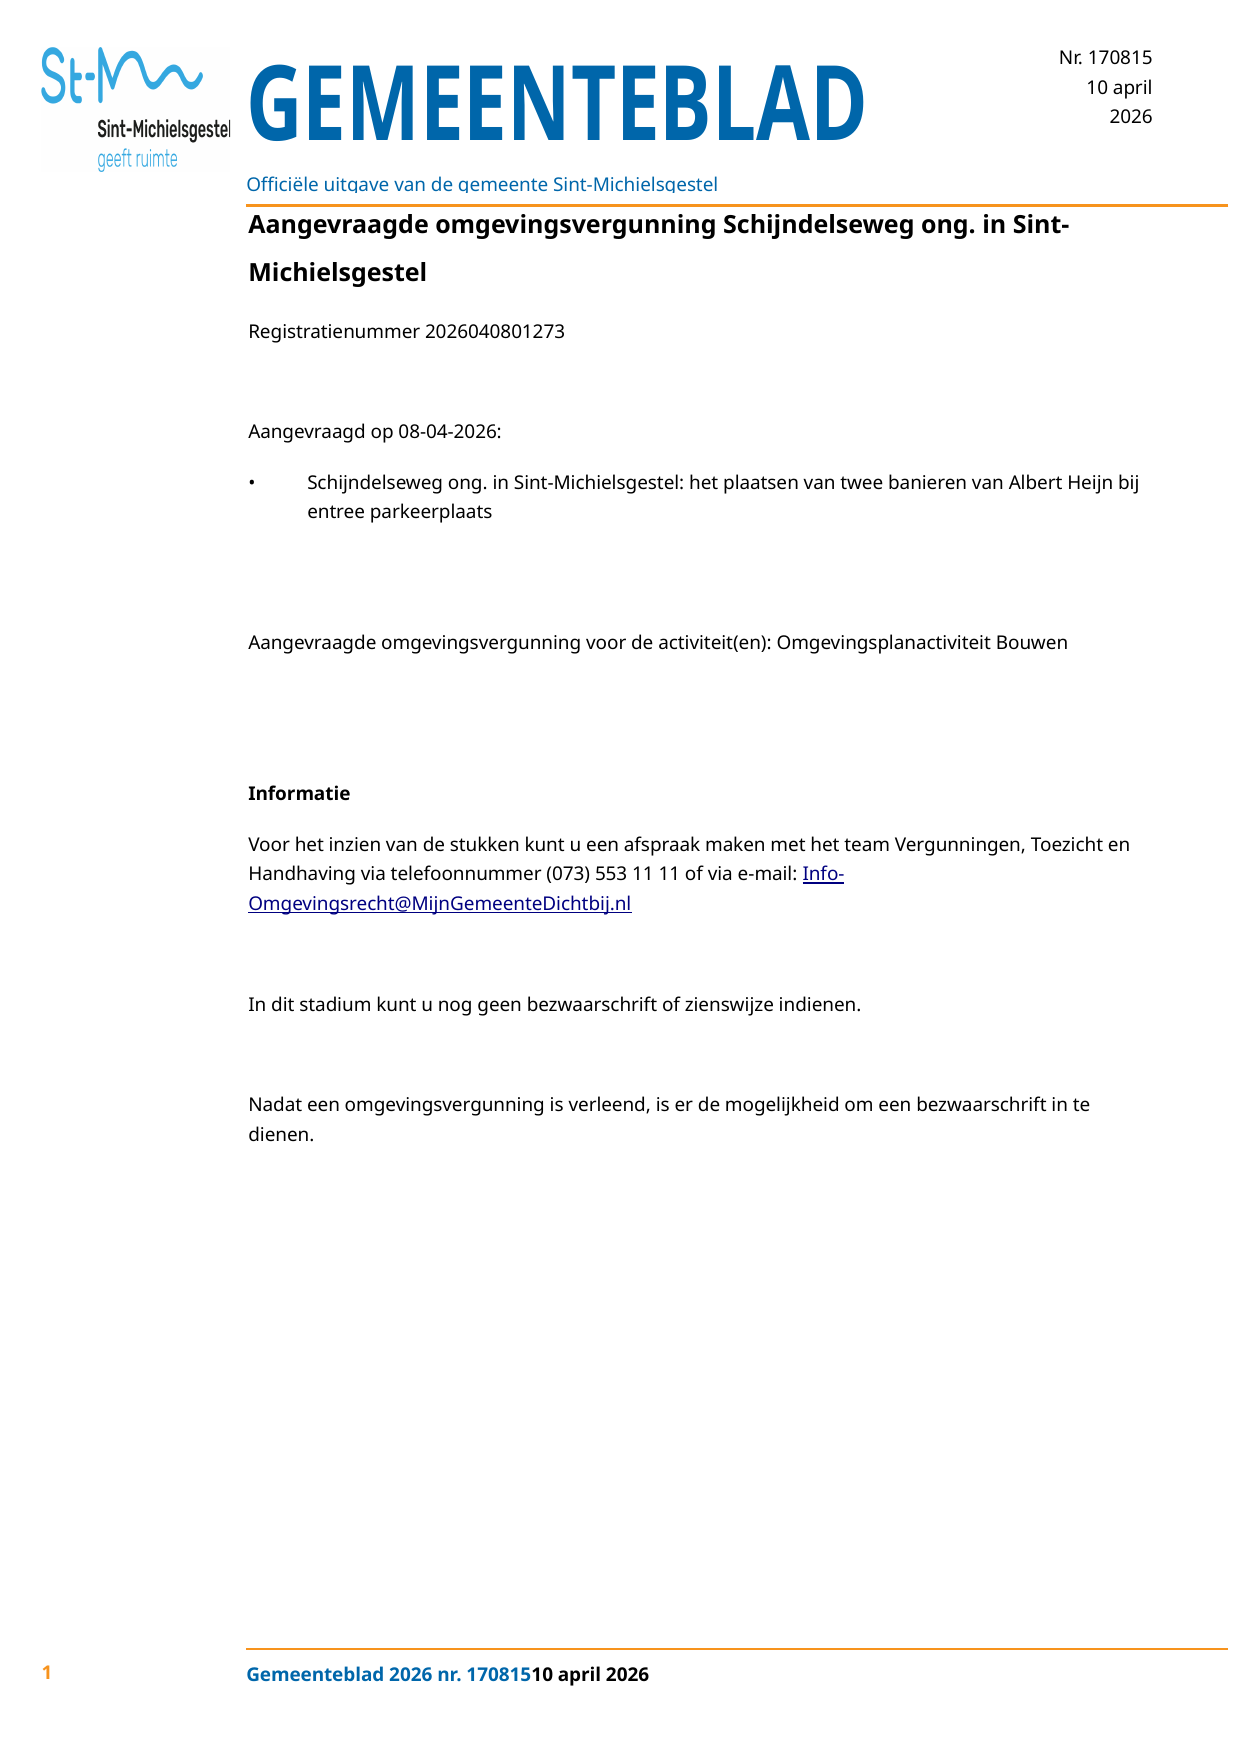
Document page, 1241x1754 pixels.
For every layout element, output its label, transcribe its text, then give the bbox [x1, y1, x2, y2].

text Voor het inzien van de stukken kunt u een afspraak maken met het team Vergunningen, Toezicht en Handhaving via telefoonnummer (073) 553 11 11 of via e-mail: Info-Omgevingsrecht@MijnGemeenteDichtbij.nl [248, 831, 1152, 916]
text Nadat een omgevingsvergunning is verleend, is er de mogelijkheid om een bezwaarschrift in te dienen. [248, 1092, 1152, 1147]
picture [41, 47, 231, 172]
list Schijndelseweg ong. in Sint-Michielsgestel: het plaatsen van twee banieren van Albert Heijn bij entree parkeerplaats [248, 469, 1152, 524]
text Aangevraagde omgevingsvergunning voor de activiteit(en): Omgevingsplanactiviteit Bouwen [248, 629, 1152, 655]
text In dit stadium kunt u nog geen bezwaarschrift of zienswijze indienen. [248, 991, 1152, 1017]
text Informatie [248, 780, 1152, 806]
text Aangevraagd op 08-04-2026: [248, 419, 1152, 444]
text Registratienummer 2026040801273 [248, 318, 1152, 344]
text Aangevraagde omgevingsvergunning Schijndelseweg ong. in Sint-Michielsgestel [248, 207, 1152, 288]
